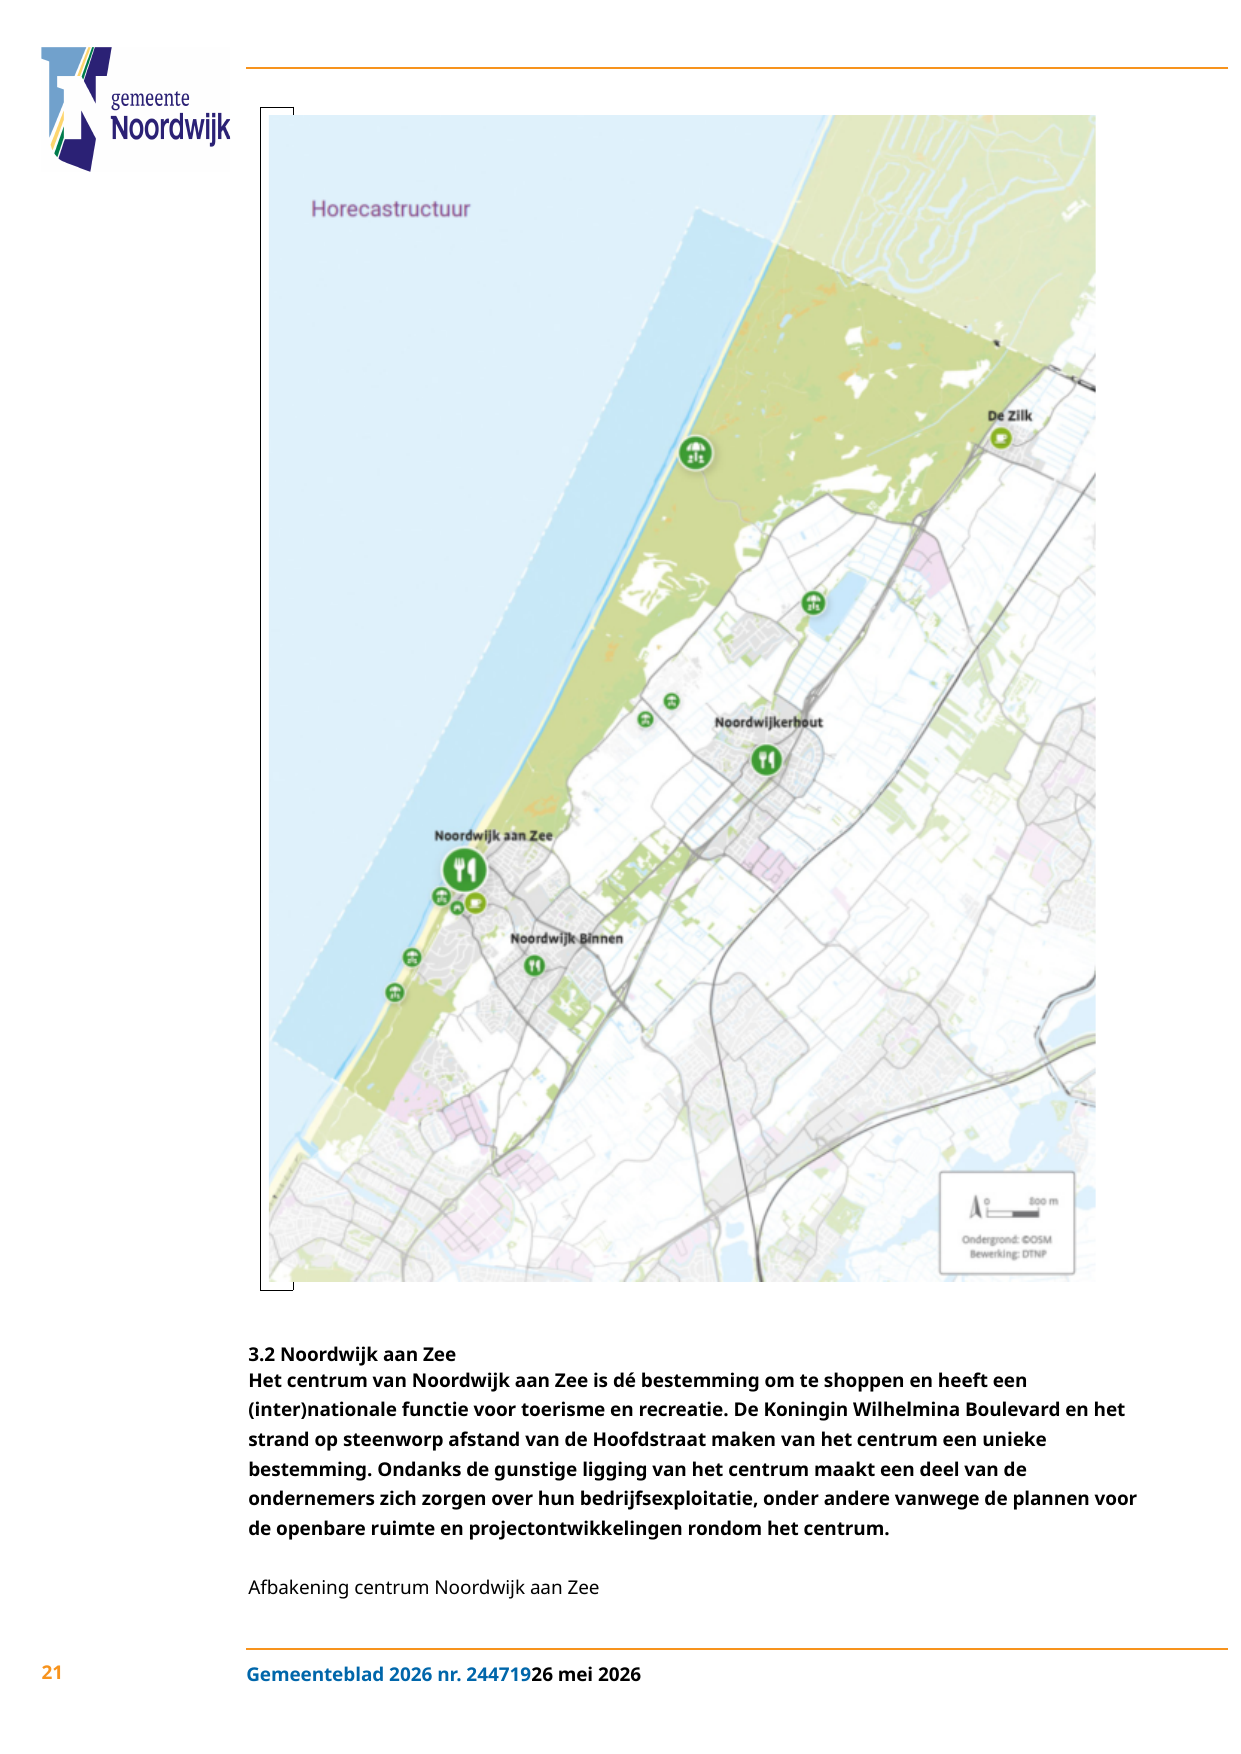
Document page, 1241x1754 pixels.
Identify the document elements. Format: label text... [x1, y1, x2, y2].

text Het centrum van Noordwijk aan Zee is dé bestemming om te shoppen en heeft een (inter)nationale functie voor toerisme en recreatie. De Koningin Wilhelmina Boulevard en het strand op steenworp afstand van de Hoofdstraat maken van het centrum een unieke bestemming. Ondanks de gunstige ligging van het centrum maakt een deel van de ondernemers zich zorgen over hun bedrijfsexploitatie, onder andere vanwege de plannen voor de openbare ruimte en projectontwikkelingen rondom het centrum. [248, 1367, 1152, 1541]
picture [268, 115, 1096, 1282]
picture [41, 47, 231, 172]
text 3.2 Noordwijk aan Zee [248, 1341, 1152, 1367]
text Afbakening centrum Noordwijk aan Zee [248, 1574, 1152, 1600]
